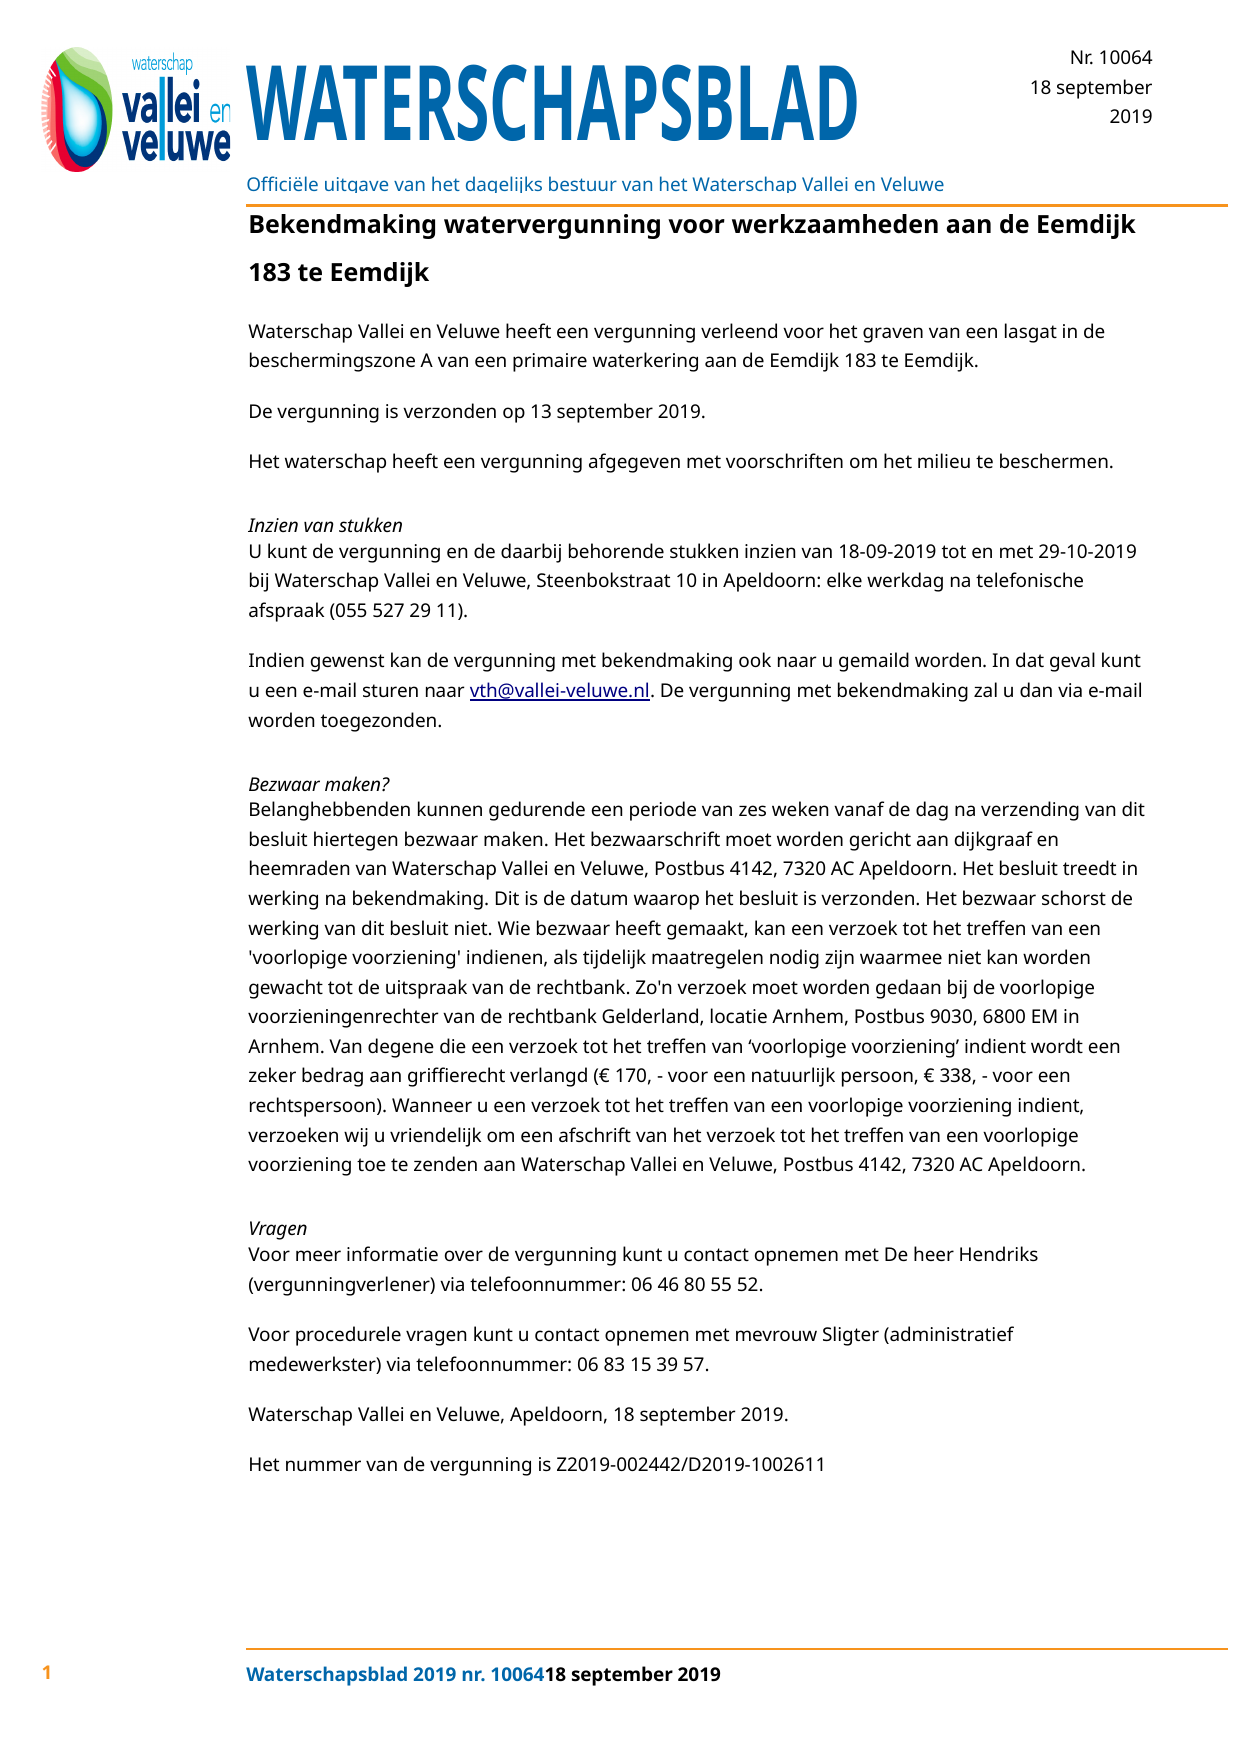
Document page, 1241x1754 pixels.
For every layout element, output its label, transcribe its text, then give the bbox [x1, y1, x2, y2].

text Het nummer van de vergunning is Z2019-002442/D2019-1002611 [248, 1452, 1152, 1477]
text Belanghebbenden kunnen gedurende een periode van zes weken vanaf de dag na verzending van dit besluit hiertegen bezwaar maken. Het bezwaarschrift moet worden gericht aan dijkgraaf en heemraden van Waterschap Vallei en Veluwe, Postbus 4142, 7320 AC Apeldoorn. Het besluit treedt in werking na bekendmaking. Dit is de datum waarop het besluit is verzonden. Het bezwaar schorst de werking van dit besluit niet. Wie bezwaar heeft gemaakt, kan een verzoek tot het treffen van een 'voorlopige voorziening' indienen, als tijdelijk maatregelen nodig zijn waarmee niet kan worden gewacht tot de uitspraak van de rechtbank. Zo'n verzoek moet worden gedaan bij de voorlopige voorzieningenrechter van de rechtbank Gelderland, locatie Arnhem, Postbus 9030, 6800 EM in Arnhem. Van degene die een verzoek tot het treffen van ‘voorlopige voorziening’ indient wordt een zeker bedrag aan griffierecht verlangd (€ 170, - voor een natuurlijk persoon, € 338, - voor een rechtspersoon). Wanneer u een verzoek tot het treffen van een voorlopige voorziening indient, verzoeken wij u vriendelijk om een afschrift van het verzoek tot het treffen van een voorlopige voorziening toe te zenden aan Waterschap Vallei en Veluwe, Postbus 4142, 7320 AC Apeldoorn. [248, 796, 1152, 1177]
text Het waterschap heeft een vergunning afgegeven met voorschriften om het milieu te beschermen. [248, 448, 1152, 474]
text Indien gewenst kan de vergunning met bekendmaking ook naar u gemaild worden. In dat geval kunt u een e-mail sturen naar vth@vallei-veluwe.nl. De vergunning met bekendmaking zal u dan via e-mail worden toegezonden. [248, 648, 1152, 732]
text Inzien van stukken [248, 512, 1152, 538]
text Voor meer informatie over de vergunning kunt u contact opnemen met De heer Hendriks (vergunningverlener) via telefoonnummer: 06 46 80 55 52. [248, 1241, 1152, 1296]
text Vragen [248, 1215, 1152, 1241]
text Bekendmaking watervergunning voor werkzaamheden aan de Eemdijk 183 te Eemdijk [248, 207, 1152, 288]
text Waterschap Vallei en Veluwe heeft een vergunning verleend voor het graven van een lasgat in de beschermingszone A van een primaire waterkering aan de Eemdijk 183 te Eemdijk. [248, 318, 1152, 373]
text De vergunning is verzonden op 13 september 2019. [248, 398, 1152, 424]
picture [41, 47, 231, 172]
text Waterschap Vallei en Veluwe, Apeldoorn, 18 september 2019. [248, 1401, 1152, 1427]
text Bezwaar maken? [248, 771, 1152, 796]
text Voor procedurele vragen kunt u contact opnemen met mevrouw Sligter (administratief medewerkster) via telefoonnummer: 06 83 15 39 57. [248, 1321, 1152, 1376]
text U kunt de vergunning en de daarbij behorende stukken inzien van 18-09-2019 tot en met 29-10-2019 bij Waterschap Vallei en Veluwe, Steenbokstraat 10 in Apeldoorn: elke werkdag na telefonische afspraak (055 527 29 11). [248, 538, 1152, 623]
